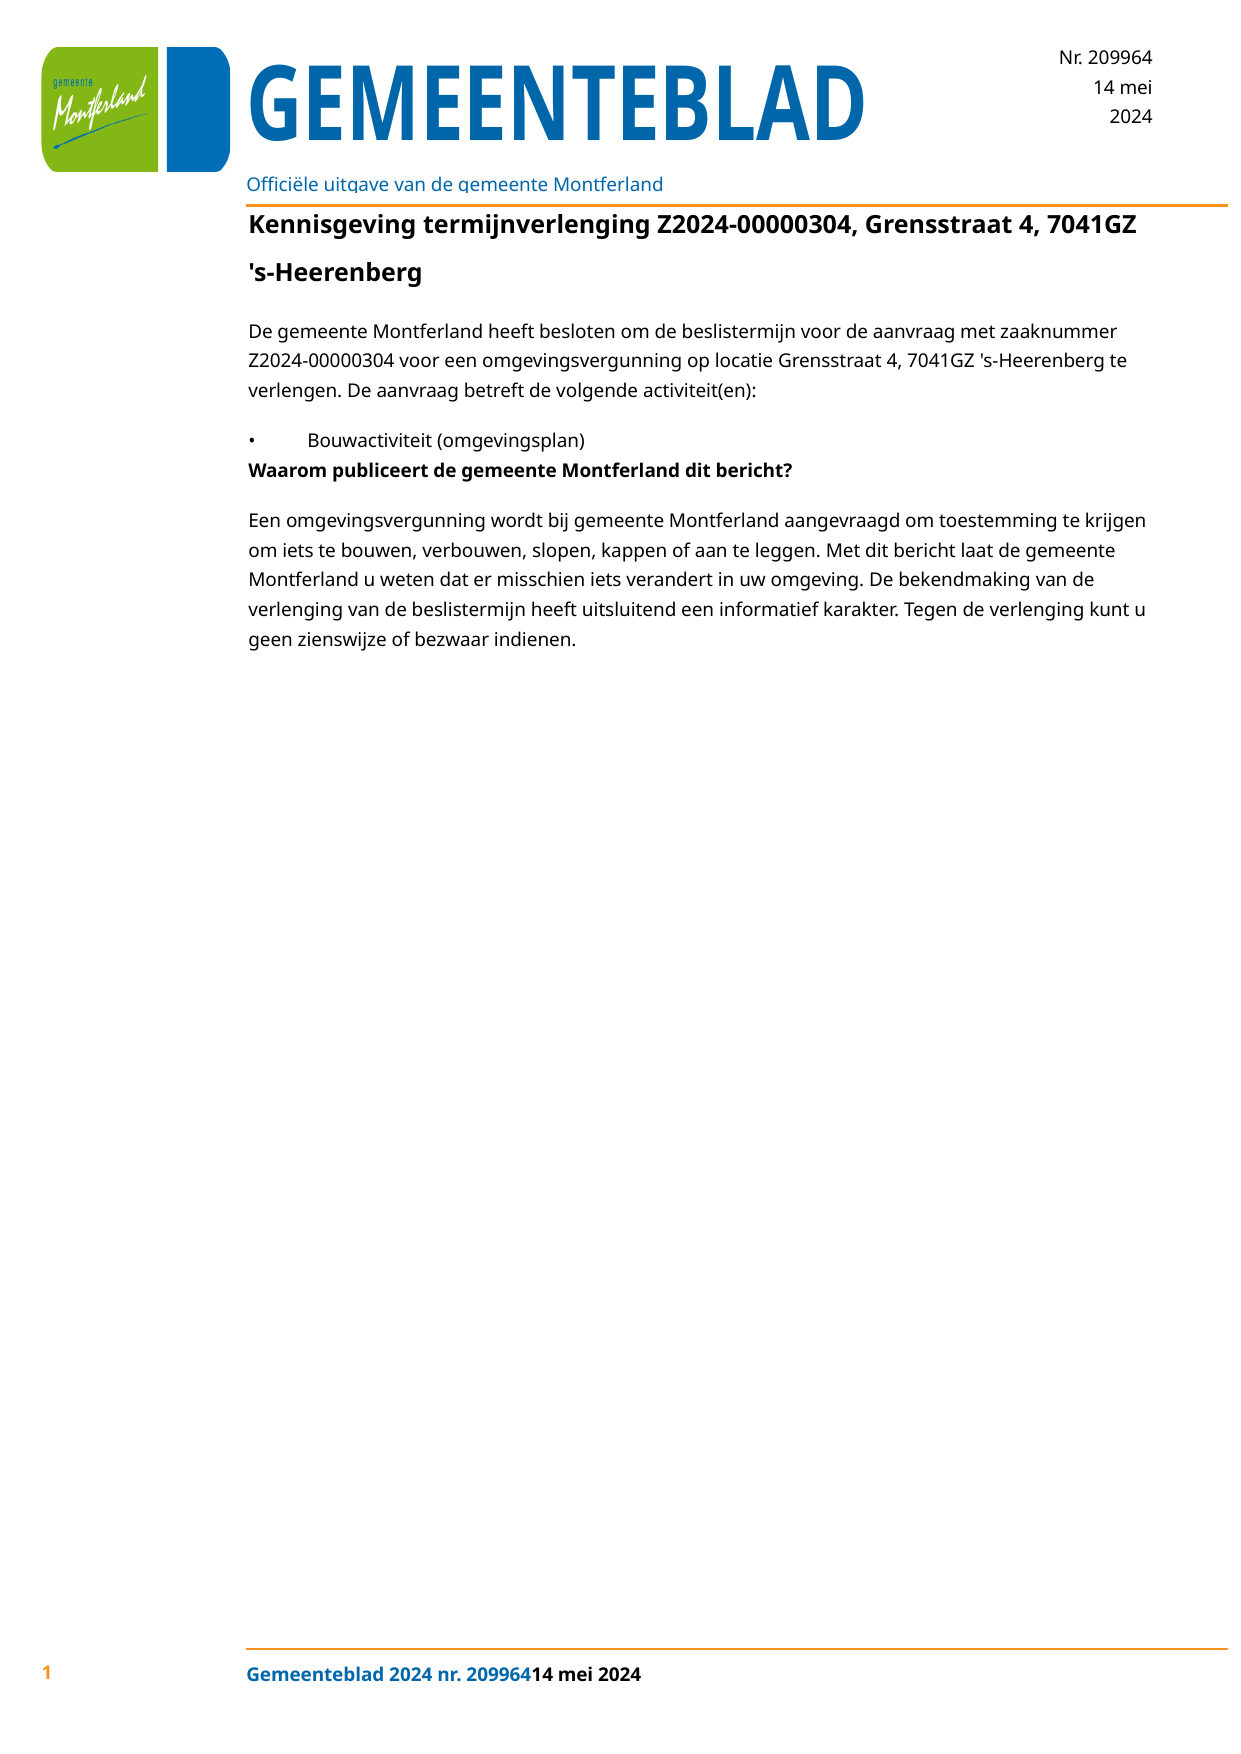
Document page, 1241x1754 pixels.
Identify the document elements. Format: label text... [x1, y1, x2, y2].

picture [41, 47, 231, 172]
text De gemeente Montferland heeft besloten om de beslistermijn voor de aanvraag met zaaknummer Z2024-00000304 voor een omgevingsvergunning op locatie Grensstraat 4, 7041GZ 's-Heerenberg te verlengen. De aanvraag betreft de volgende activiteit(en): [248, 318, 1152, 403]
text Waarom publiceert de gemeente Montferland dit bericht? [248, 457, 1152, 483]
text Een omgevingsvergunning wordt bij gemeente Montferland aangevraagd om toestemming te krijgen om iets te bouwen, verbouwen, slopen, kappen of aan te leggen. Met dit bericht laat de gemeente Montferland u weten dat er misschien iets verandert in uw omgeving. De bekendmaking van de verlenging van de beslistermijn heeft uitsluitend een informatief karakter. Tegen de verlenging kunt u geen zienswijze of bezwaar indienen. [248, 507, 1152, 652]
text Kennisgeving termijnverlenging Z2024-00000304, Grensstraat 4, 7041GZ 's-Heerenberg [248, 207, 1152, 288]
list Bouwactiviteit (omgevingsplan) [248, 427, 1152, 453]
